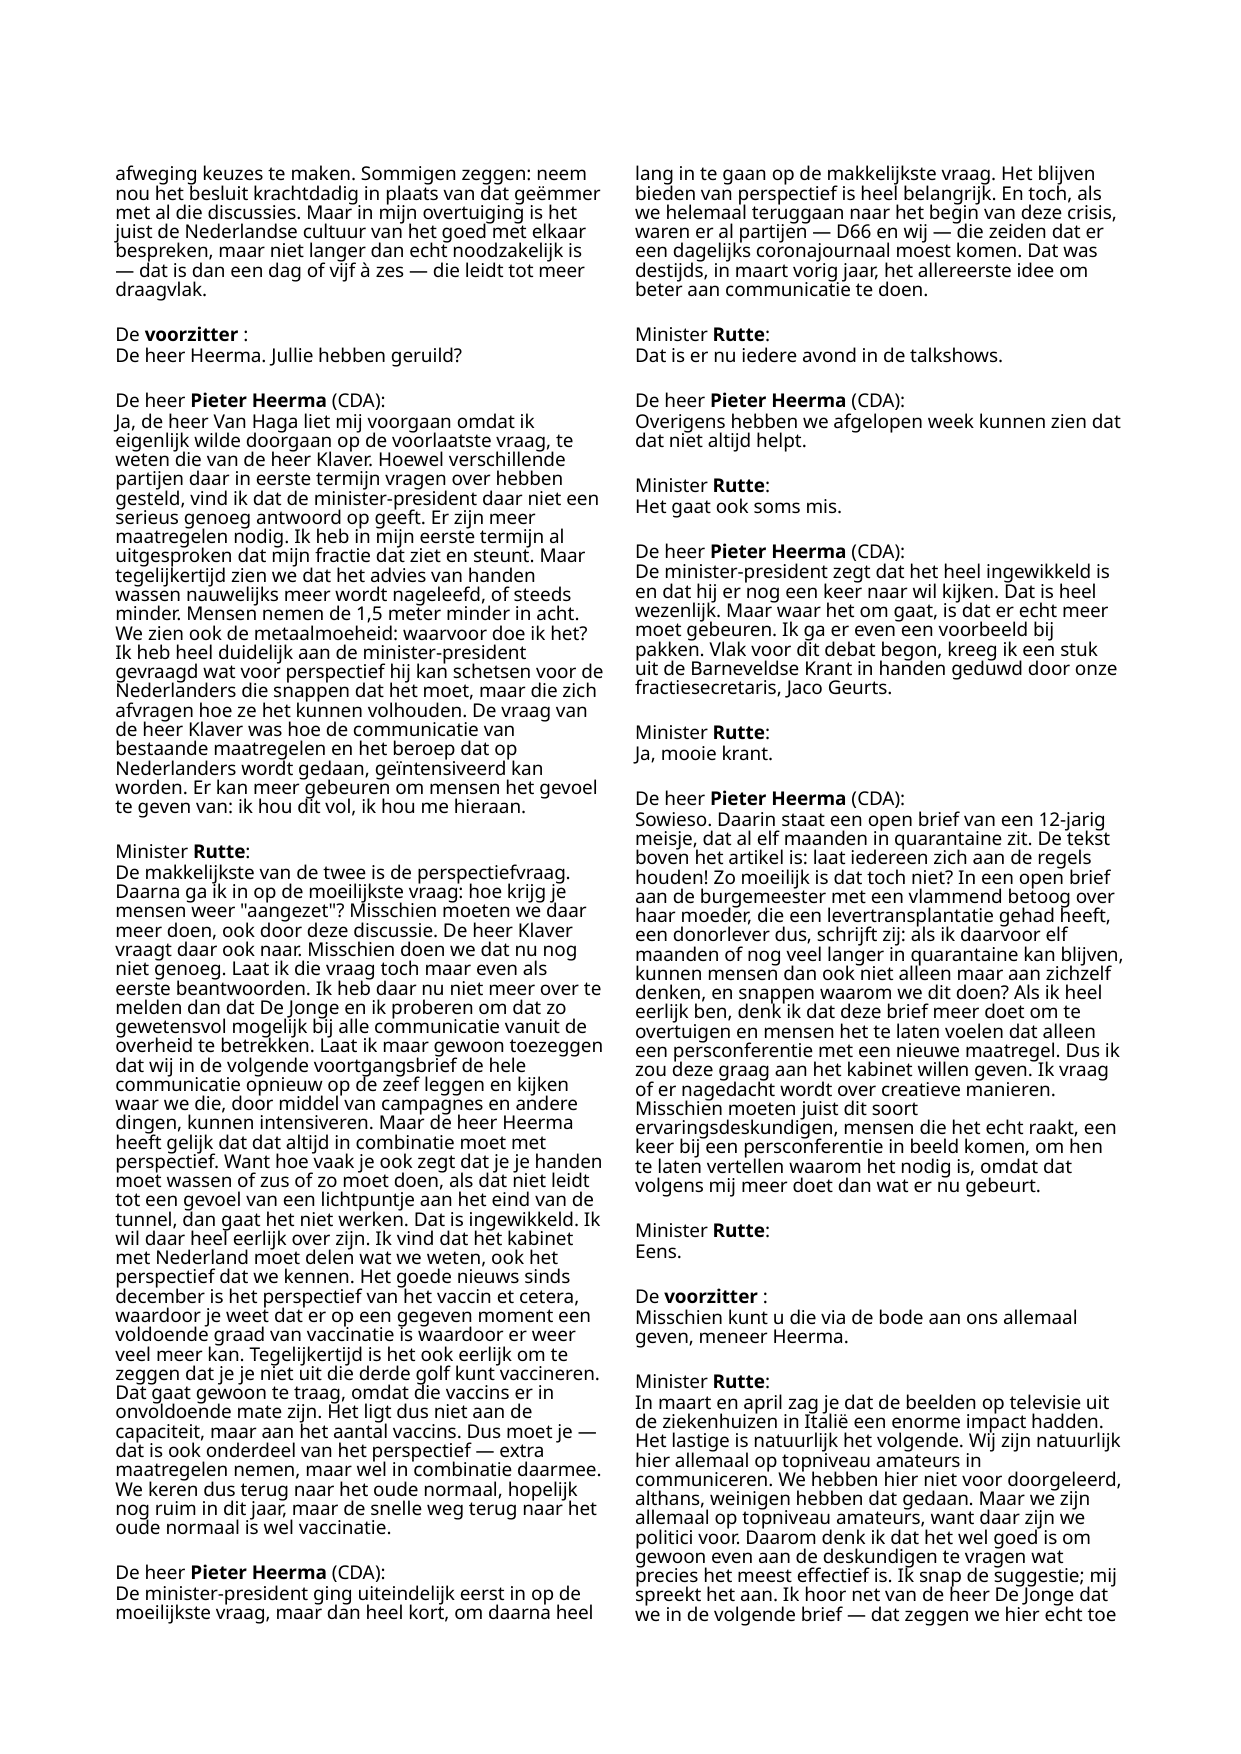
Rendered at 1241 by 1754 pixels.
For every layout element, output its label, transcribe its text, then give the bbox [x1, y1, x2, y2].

text Sowieso. Daarin staat een open brief van een 12-jarig meisje, dat al elf maanden in quarantaine zit. De tekst boven het artikel is: laat iedereen zich aan de regels houden! Zo moeilijk is dat toch niet? In een open brief aan de burgemeester met een vlammend betoog over haar moeder, die een levertransplantatie gehad heeft, een donorlever dus, schrijft zij: als ik daarvoor elf maanden of nog veel langer in quarantaine kan blijven, kunnen mensen dan ook niet alleen maar aan zichzelf denken, en snappen waarom we dit doen? Als ik heel eerlijk ben, denk ik dat deze brief meer doet om te overtuigen en mensen het te laten voelen dat alleen een persconferentie met een nieuwe maatregel. Dus ik zou deze graag aan het kabinet willen geven. Ik vraag of er nagedacht wordt over creatieve manieren. Misschien moeten juist dit soort ervaringsdeskundigen, mensen die het echt raakt, een keer bij een persconferentie in beeld komen, om hen te laten vertellen waarom het nodig is, omdat dat volgens mij meer doet dan wat er nu gebeurt. [635, 811, 1125, 1196]
text Minister Rutte: [115, 838, 605, 864]
text Minister Rutte: [635, 719, 1125, 745]
text Minister Rutte: [635, 1368, 1125, 1394]
text De minister-president zegt dat het heel ingewikkeld is en dat hij er nog een keer naar wil kijken. Dat is heel wezenlijk. Maar waar het om gaat, is dat er echt meer moet gebeuren. Ik ga er even een voorbeeld bij pakken. Vlak voor dit debat begon, kreeg ik een stuk uit de Barneveldse Krant in handen geduwd door onze fractiesecretaris, Jaco Geurts. [635, 563, 1125, 698]
text Eens. [635, 1243, 1125, 1262]
text afweging keuzes te maken. Sommigen zeggen: neem nou het besluit krachtdadig in plaats van dat geëmmer met al die discussies. Maar in mijn overtuiging is het juist de Nederlandse cultuur van het goed met elkaar bespreken, maar niet langer dan echt noodzakelijk is — dat is dan een dag of vijf à zes — die leidt tot meer draagvlak. [115, 165, 605, 300]
text De voorzitter : [635, 1283, 1125, 1309]
text Dat is er nu iedere avond in de talkshows. [635, 347, 1125, 366]
text Overigens hebben we afgelopen week kunnen zien dat dat niet altijd helpt. [635, 413, 1125, 451]
text Minister Rutte: [635, 1217, 1125, 1243]
text De makkelijkste van de twee is de perspectiefvraag. Daarna ga ik in op de moeilijkste vraag: hoe krijg je mensen weer "aangezet"? Misschien moeten we daar meer doen, ook door deze discussie. De heer Klaver vraagt daar ook naar. Misschien doen we dat nu nog niet genoeg. Laat ik die vraag toch maar even als eerste beantwoorden. Ik heb daar nu niet meer over te melden dan dat De Jonge en ik proberen om dat zo gewetensvol mogelijk bij alle communicatie vanuit de overheid te betrekken. Laat ik maar gewoon toezeggen dat wij in de volgende voortgangsbrief de hele communicatie opnieuw op de zeef leggen en kijken waar we die, door middel van campagnes en andere dingen, kunnen intensiveren. Maar de heer Heerma heeft gelijk dat dat altijd in combinatie moet met perspectief. Want hoe vaak je ook zegt dat je je handen moet wassen of zus of zo moet doen, als dat niet leidt tot een gevoel van een lichtpuntje aan het eind van de tunnel, dan gaat het niet werken. Dat is ingewikkeld. Ik wil daar heel eerlijk over zijn. Ik vind dat het kabinet met Nederland moet delen wat we weten, ook het perspectief dat we kennen. Het goede nieuws sinds december is het perspectief van het vaccin et cetera, waardoor je weet dat er op een gegeven moment een voldoende graad van vaccinatie is waardoor er weer veel meer kan. Tegelijkertijd is het ook eerlijk om te zeggen dat je je niet uit die derde golf kunt vaccineren. Dat gaat gewoon te traag, omdat die vaccins er in onvoldoende mate zijn. Het ligt dus niet aan de capaciteit, maar aan het aantal vaccins. Dus moet je — dat is ook onderdeel van het perspectief — extra maatregelen nemen, maar wel in combinatie daarmee. We keren dus terug naar het oude normaal, hopelijk nog ruim in dit jaar, maar de snelle weg terug naar het oude normaal is wel vaccinatie. [115, 864, 605, 1538]
text Misschien kunt u die via de bode aan ons allemaal geven, meneer Heerma. [635, 1309, 1125, 1347]
text Ja, de heer Van Haga liet mij voorgaan omdat ik eigenlijk wilde doorgaan op de voorlaatste vraag, te weten die van de heer Klaver. Hoewel verschillende partijen daar in eerste termijn vragen over hebben gesteld, vind ik dat de minister-president daar niet een serieus genoeg antwoord op geeft. Er zijn meer maatregelen nodig. Ik heb in mijn eerste termijn al uitgesproken dat mijn fractie dat ziet en steunt. Maar tegelijkertijd zien we dat het advies van handen wassen nauwelijks meer wordt nageleefd, of steeds minder. Mensen nemen de 1,5 meter minder in acht. We zien ook de metaalmoeheid: waarvoor doe ik het? Ik heb heel duidelijk aan de minister-president gevraagd wat voor perspectief hij kan schetsen voor de Nederlanders die snappen dat het moet, maar die zich afvragen hoe ze het kunnen volhouden. De vraag van de heer Klaver was hoe de communicatie van bestaande maatregelen en het beroep dat op Nederlanders wordt gedaan, geïntensiveerd kan worden. Er kan meer gebeuren om mensen het gevoel te geven van: ik hou dit vol, ik hou me hieraan. [115, 413, 605, 817]
text Het gaat ook soms mis. [635, 498, 1125, 517]
text De heer Pieter Heerma (CDA): [635, 387, 1125, 413]
text Minister Rutte: [635, 472, 1125, 498]
text De heer Pieter Heerma (CDA): [115, 387, 605, 413]
text De heer Pieter Heerma (CDA): [635, 785, 1125, 811]
text Minister Rutte: [635, 321, 1125, 347]
text De heer Pieter Heerma (CDA): [635, 538, 1125, 563]
text De heer Heerma. Jullie hebben geruild? [115, 347, 605, 366]
text In maart en april zag je dat de beelden op televisie uit de ziekenhuizen in Italië een enorme impact hadden. Het lastige is natuurlijk het volgende. Wij zijn natuurlijk hier allemaal op topniveau amateurs in communiceren. We hebben hier niet voor doorgeleerd, althans, weinigen hebben dat gedaan. Maar we zijn allemaal op topniveau amateurs, want daar zijn we politici voor. Daarom denk ik dat het wel goed is om gewoon even aan de deskundigen te vragen wat precies het meest effectief is. Ik snap de suggestie; mij spreekt het aan. Ik hoor net van de heer De Jonge dat we in de volgende brief — dat zeggen we hier echt toe [635, 1394, 1125, 1625]
text De minister-president ging uiteindelijk eerst in op de moeilijkste vraag, maar dan heel kort, om daarna heel [115, 1585, 605, 1623]
text lang in te gaan op de makkelijkste vraag. Het blijven bieden van perspectief is heel belangrijk. En toch, als we helemaal teruggaan naar het begin van deze crisis, waren er al partijen — D66 en wij — die zeiden dat er een dagelijks coronajournaal moest komen. Dat was destijds, in maart vorig jaar, het allereerste idee om beter aan communicatie te doen. [635, 165, 1125, 300]
text De heer Pieter Heerma (CDA): [115, 1559, 605, 1585]
text De voorzitter : [115, 321, 605, 347]
text Ja, mooie krant. [635, 745, 1125, 764]
